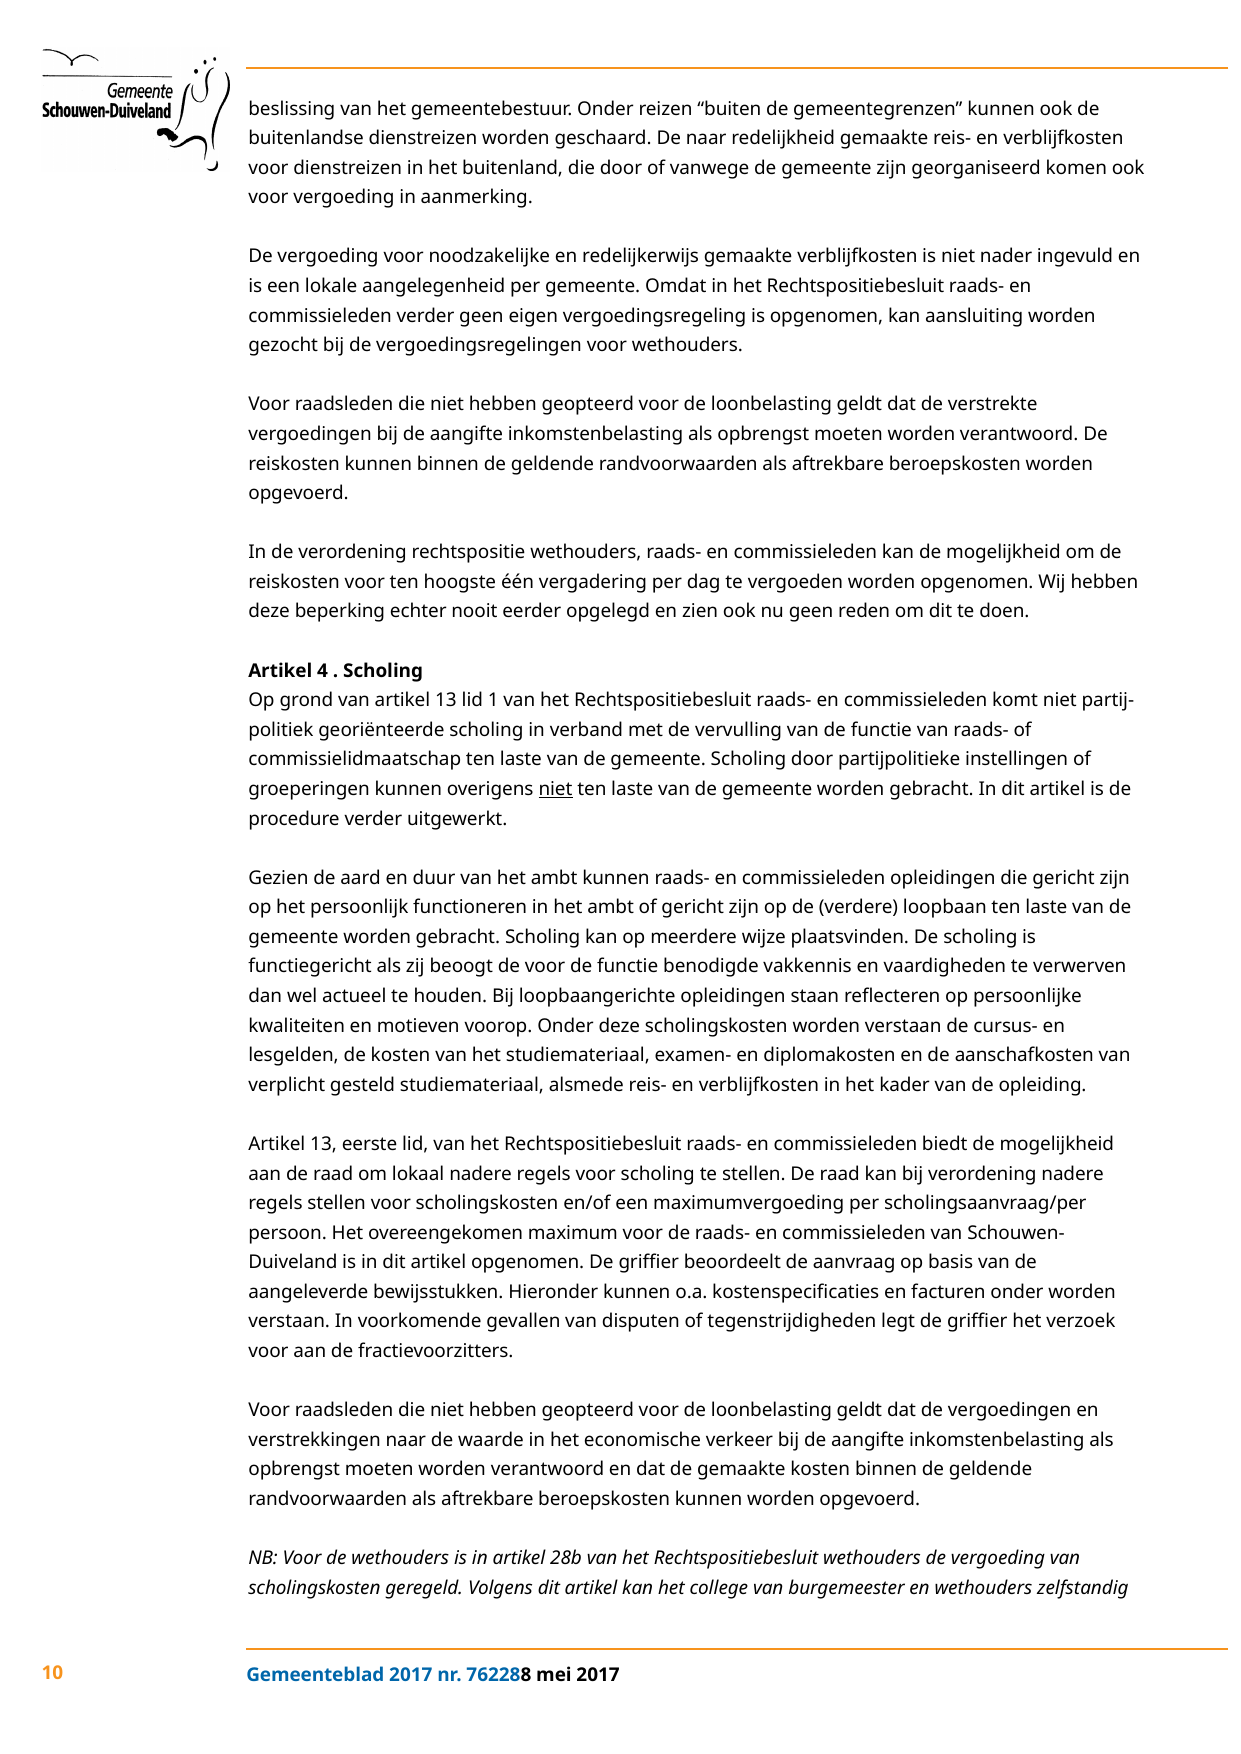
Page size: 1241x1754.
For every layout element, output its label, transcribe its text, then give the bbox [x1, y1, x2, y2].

text Artikel 13, eerste lid, van het Rechtspositiebesluit raads- en commissieleden biedt de mogelijkheid aan de raad om lokaal nadere regels voor scholing te stellen. De raad kan bij verordening nadere regels stellen voor scholingskosten en/of een maximumvergoeding per scholingsaanvraag/per persoon. Het overeengekomen maximum voor de raads- en commissieleden van Schouwen-Duiveland is in dit artikel opgenomen. De griffier beoordeelt de aanvraag op basis van de aangeleverde bewijsstukken. Hieronder kunnen o.a. kostenspecificaties en facturen onder worden verstaan. In voorkomende gevallen van disputen of tegenstrijdigheden legt de griffier het verzoek voor aan de fractievoorzitters. [248, 1130, 1152, 1363]
text In de verordening rechtspositie wethouders, raads- en commissieleden kan de mogelijkheid om de reiskosten voor ten hoogste één vergadering per dag te vergoeden worden opgenomen. Wij hebben deze beperking echter nooit eerder opgelegd en zien ook nu geen reden om dit te doen. [248, 538, 1152, 623]
text Gezien de aard en duur van het ambt kunnen raads- en commissieleden opleidingen die gericht zijn op het persoonlijk functioneren in het ambt of gericht zijn op de (verdere) loopbaan ten laste van de gemeente worden gebracht. Scholing kan op meerdere wijze plaatsvinden. De scholing is functiegericht als zij beoogt de voor de functie benodigde vakkennis en vaardigheden te verwerven dan wel actueel te houden. Bij loopbaangerichte opleidingen staan reflecteren op persoonlijke kwaliteiten en motieven voorop. Onder deze scholingskosten worden verstaan de cursus- en lesgelden, de kosten van het studiemateriaal, examen- en diplomakosten en de aanschafkosten van verplicht gesteld studiemateriaal, alsmede reis- en verblijfkosten in het kader van de opleiding. [248, 864, 1152, 1097]
text NB: Voor de wethouders is in artikel 28b van het Rechtspositiebesluit wethouders de vergoeding van scholingskosten geregeld. Volgens dit artikel kan het college van burgemeester en wethouders zelfstandig [248, 1544, 1152, 1600]
text Voor raadsleden die niet hebben geopteerd voor de loonbelasting geldt dat de verstrekte vergoedingen bij de aangifte inkomstenbelasting als opbrengst moeten worden verantwoord. De reiskosten kunnen binnen de geldende randvoorwaarden als aftrekbare beroepskosten worden opgevoerd. [248, 391, 1152, 505]
text Op grond van artikel 13 lid 1 van het Rechtspositiebesluit raads- en commissieleden komt niet partij-politiek georiënteerde scholing in verband met de vervulling van de functie van raads- of commissielidmaatschap ten laste van de gemeente. Scholing door partijpolitieke instellingen of groeperingen kunnen overigens niet ten laste van de gemeente worden gebracht. In dit artikel is de procedure verder uitgewerkt. [248, 686, 1152, 831]
text Voor raadsleden die niet hebben geopteerd voor de loonbelasting geldt dat de vergoedingen en verstrekkingen naar de waarde in het economische verkeer bij de aangifte inkomstenbelasting als opbrengst moeten worden verantwoord en dat de gemaakte kosten binnen de geldende randvoorwaarden als aftrekbare beroepskosten kunnen worden opgevoerd. [248, 1396, 1152, 1511]
text beslissing van het gemeentebestuur. Onder reizen “buiten de gemeentegrenzen” kunnen ook de buitenlandse dienstreizen worden geschaard. De naar redelijkheid gemaakte reis- en verblijfkosten voor dienstreizen in het buitenland, die door of vanwege de gemeente zijn georganiseerd komen ook voor vergoeding in aanmerking. [248, 95, 1152, 209]
picture [41, 47, 231, 172]
text De vergoeding voor noodzakelijke en redelijkerwijs gemaakte verblijfkosten is niet nader ingevuld en is een lokale aangelegenheid per gemeente. Omdat in het Rechtspositiebesluit raads- en commissieleden verder geen eigen vergoedingsregeling is opgenomen, kan aansluiting worden gezocht bij de vergoedingsregelingen voor wethouders. [248, 243, 1152, 357]
text Artikel 4 . Scholing [248, 657, 1152, 683]
